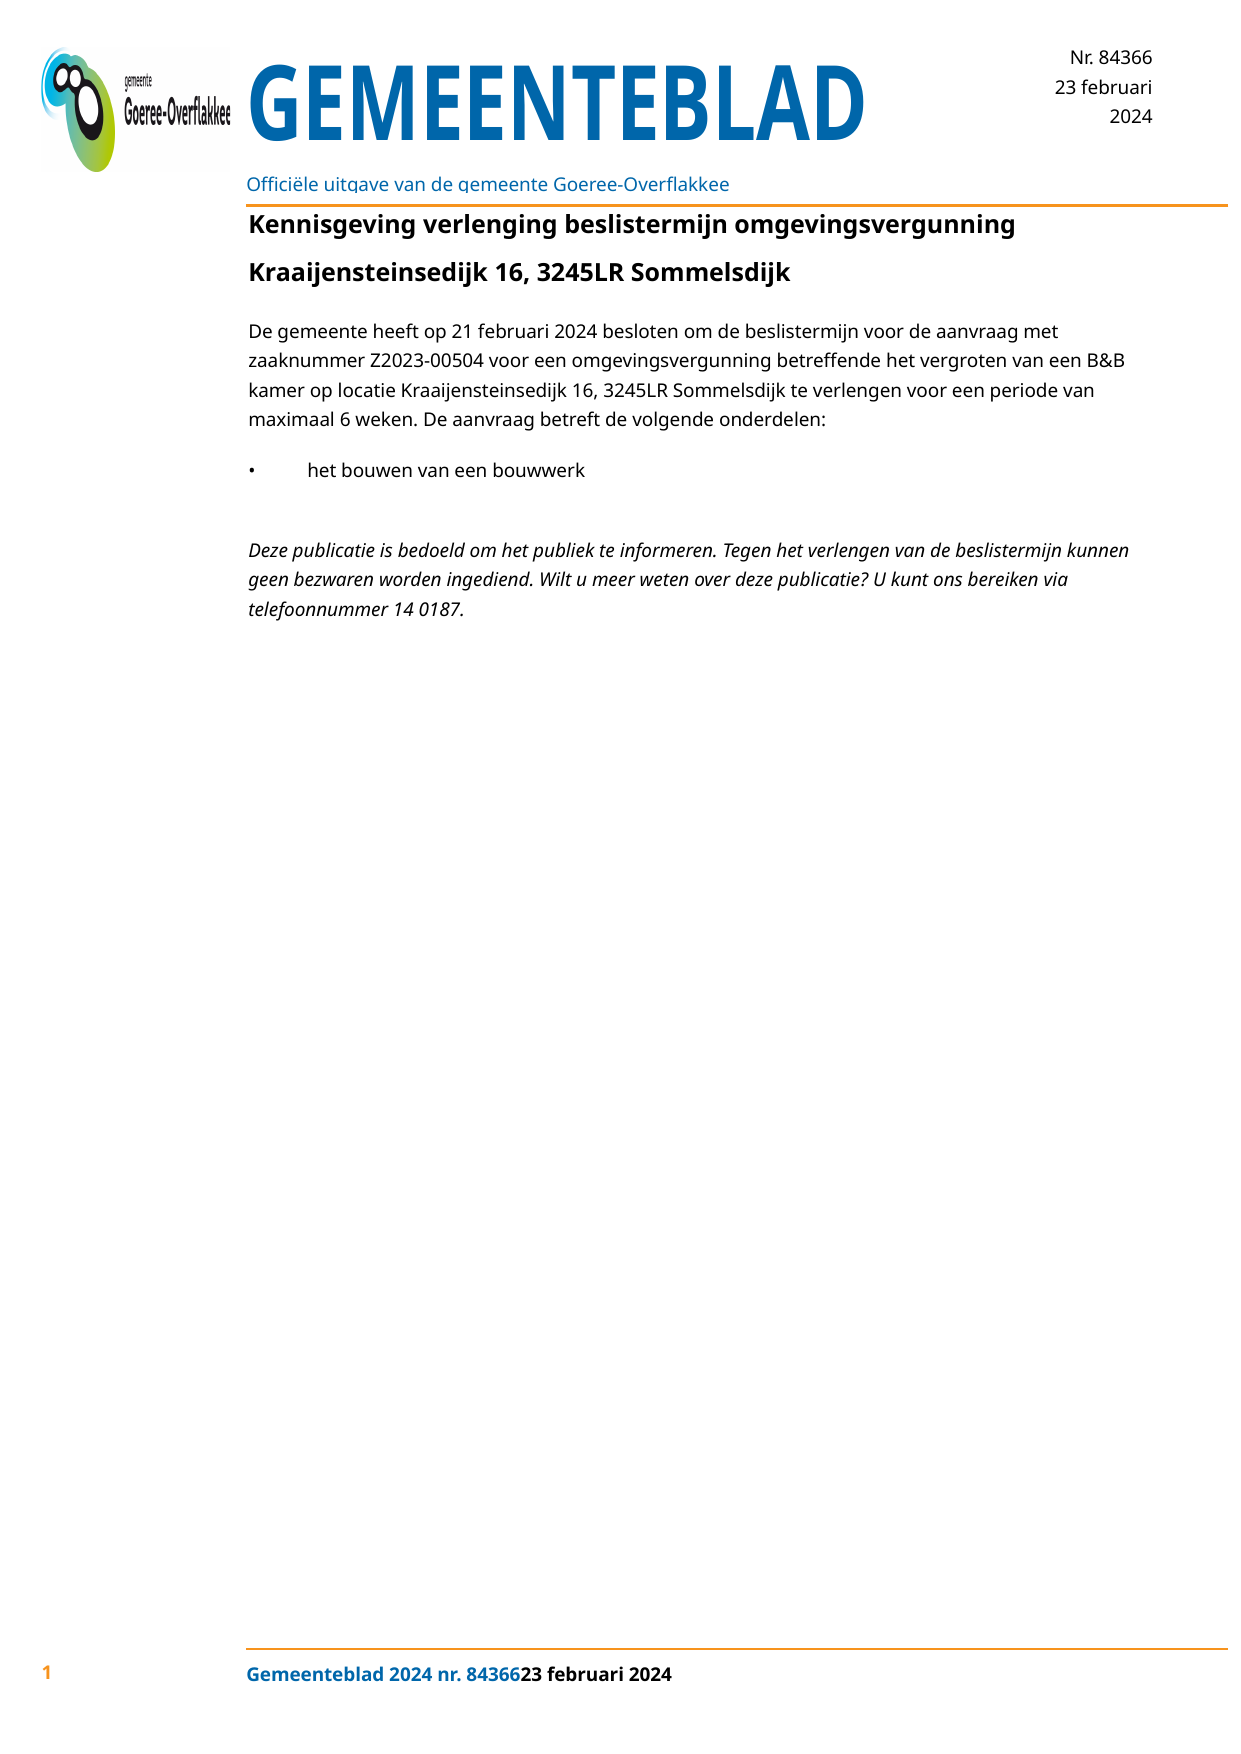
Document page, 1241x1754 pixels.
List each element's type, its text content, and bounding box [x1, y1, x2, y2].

picture [41, 47, 231, 172]
text Deze publicatie is bedoeld om het publiek te informeren. Tegen het verlengen van de beslistermijn kunnen geen bezwaren worden ingediend. Wilt u meer weten over deze publicatie? U kunt ons bereiken via telefoonnummer 14 0187. [248, 537, 1152, 622]
text Kennisgeving verlenging beslistermijn omgevingsvergunning Kraaijensteinsedijk 16, 3245LR Sommelsdijk [248, 207, 1152, 288]
list het bouwen van een bouwwerk [248, 457, 1152, 483]
text De gemeente heeft op 21 februari 2024 besloten om de beslistermijn voor de aanvraag met zaaknummer Z2023-00504 voor een omgevingsvergunning betreffende het vergroten van een B&B kamer op locatie Kraaijensteinsedijk 16, 3245LR Sommelsdijk te verlengen voor een periode van maximaal 6 weken. De aanvraag betreft de volgende onderdelen: [248, 318, 1152, 432]
